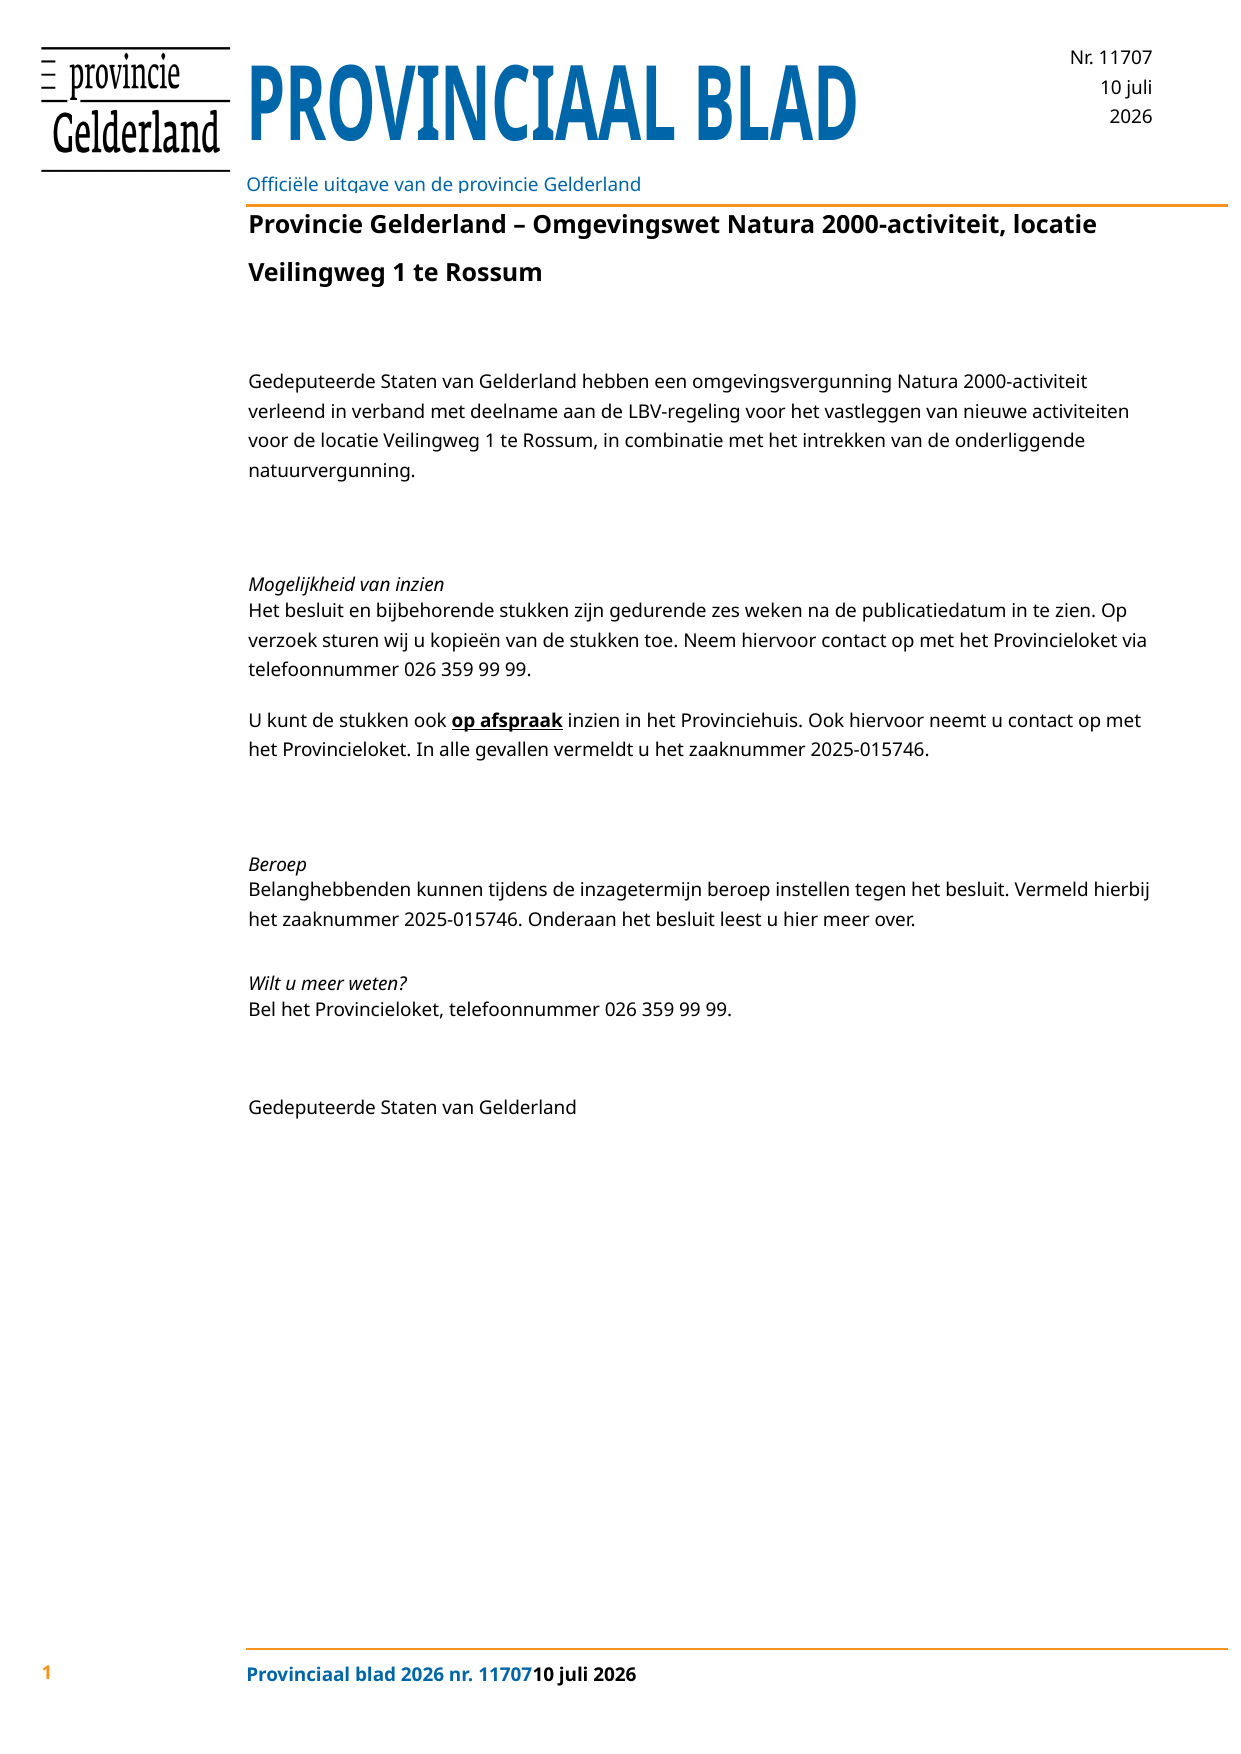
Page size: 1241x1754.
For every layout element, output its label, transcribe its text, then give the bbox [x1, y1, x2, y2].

text Bel het Provincieloket, telefoonnummer 026 359 99 99. [248, 996, 1152, 1021]
text Gedeputeerde Staten van Gelderland [248, 1094, 1152, 1120]
text Beroep [248, 851, 1152, 876]
picture [41, 47, 231, 172]
text Mogelijkheid van inzien [248, 571, 1152, 597]
text Het besluit en bijbehorende stukken zijn gedurende zes weken na de publicatiedatum in te zien. Op verzoek sturen wij u kopieën van de stukken toe. Neem hiervoor contact op met het Provincieloket via telefoonnummer 026 359 99 99. [248, 597, 1152, 682]
text U kunt de stukken ook op afspraak inzien in het Provinciehuis. Ook hiervoor neemt u contact op met het Provincieloket. In alle gevallen vermeldt u het zaaknummer 2025-015746. [248, 707, 1152, 762]
text Wilt u meer weten? [248, 970, 1152, 996]
text Provincie Gelderland – Omgevingswet Natura 2000-activiteit, locatie Veilingweg 1 te Rossum [248, 207, 1152, 288]
text Belanghebbenden kunnen tijdens de inzagetermijn beroep instellen tegen het besluit. Vermeld hierbij het zaaknummer 2025-015746. Onderaan het besluit leest u hier meer over. [248, 876, 1152, 932]
text Gedeputeerde Staten van Gelderland hebben een omgevingsvergunning Natura 2000-activiteit verleend in verband met deelname aan de LBV-regeling voor het vastleggen van nieuwe activiteiten voor de locatie Veilingweg 1 te Rossum, in combinatie met het intrekken van de onderliggende natuurvergunning. [248, 368, 1152, 483]
